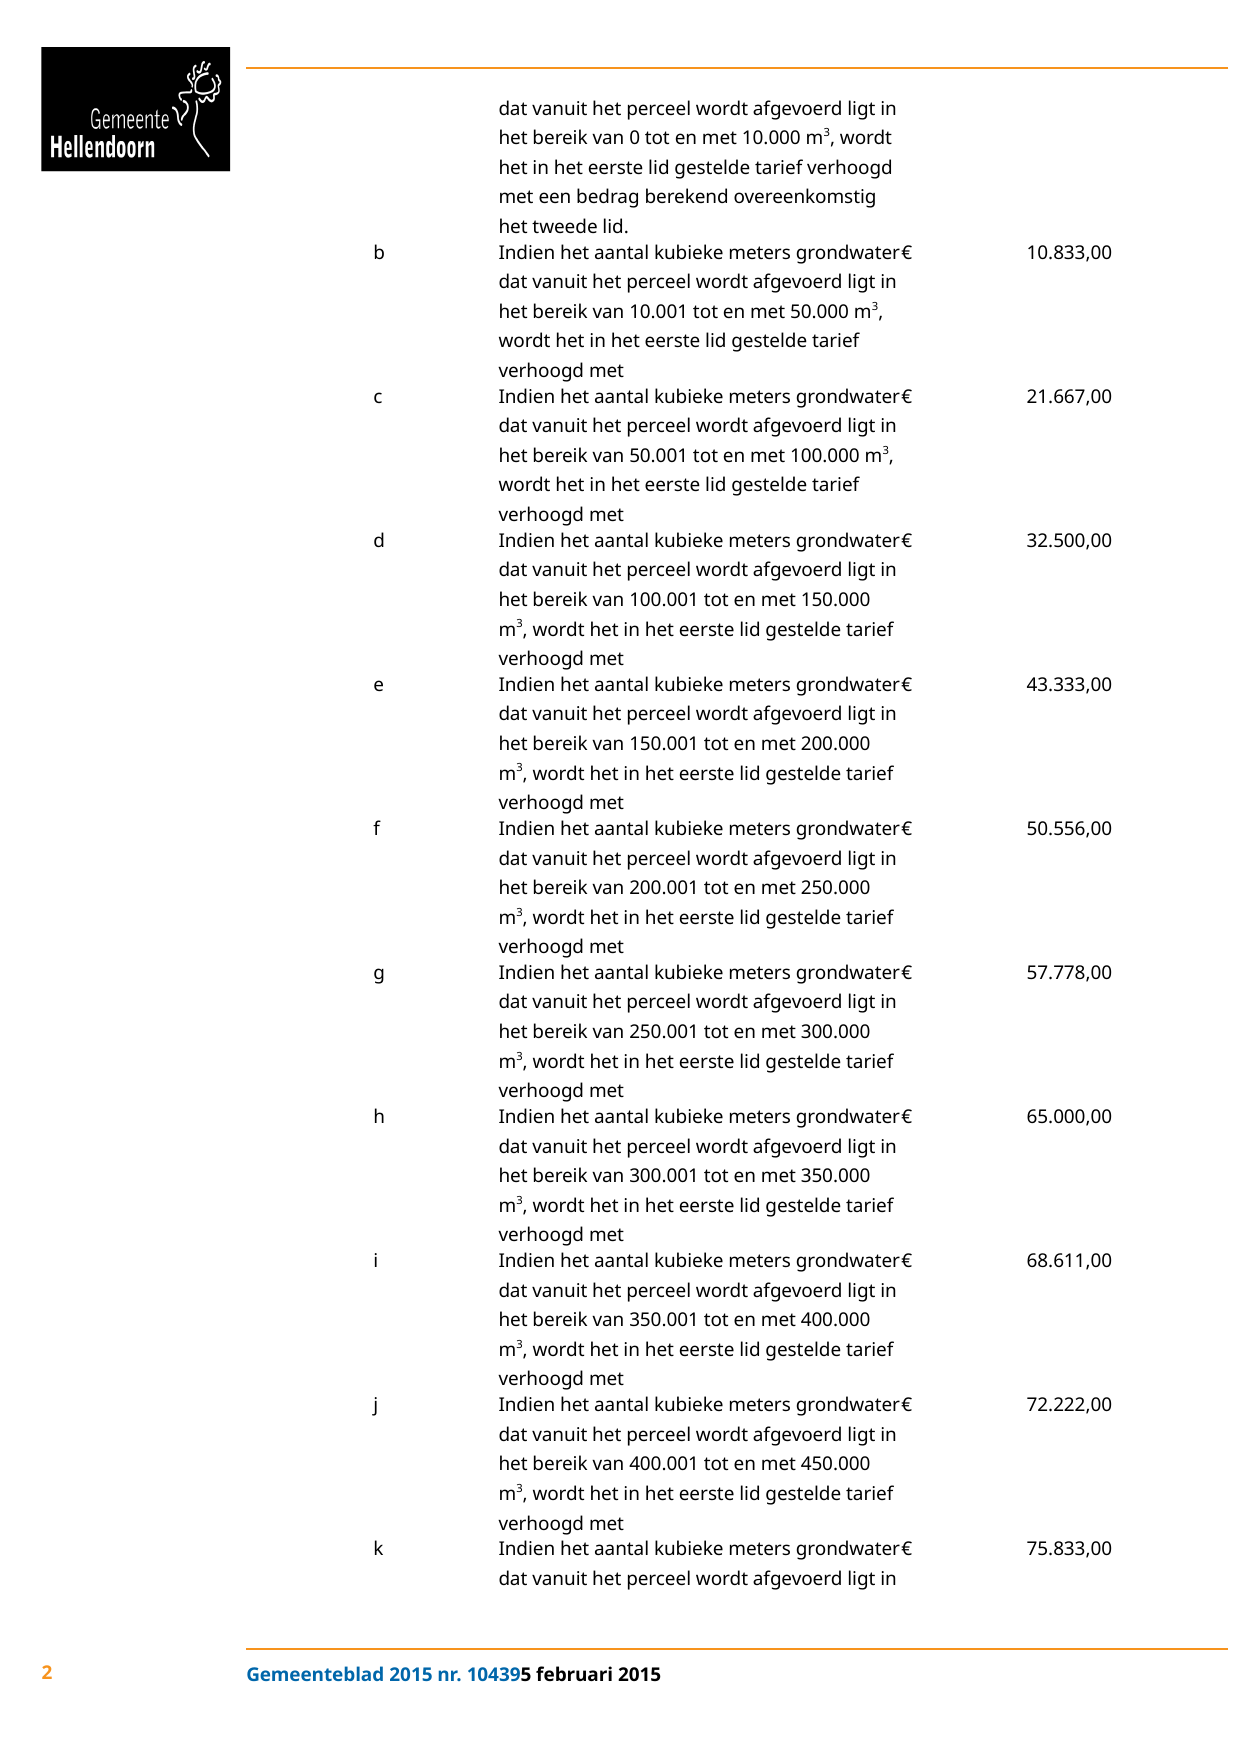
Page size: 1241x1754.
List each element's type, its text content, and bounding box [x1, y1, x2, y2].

table_cell Indien het aantal kubieke meters grondwater dat vanuit het perceel wordt afgevoerd ligt in het bereik van 100.001 tot en met 150.000 m3, wordt het in het eerste lid gestelde tarief verhoogd met [498, 527, 901, 671]
table_cell Indien het aantal kubieke meters grondwater dat vanuit het perceel wordt afgevoerd ligt in het bereik van 10.001 tot en met 50.000 m3, wordt het in het eerste lid gestelde tarief verhoogd met [498, 239, 901, 383]
table_cell 68.611,00 [1026, 1247, 1152, 1391]
table_cell 10.833,00 [1026, 239, 1152, 383]
table_cell € [901, 1391, 1026, 1535]
table_cell b [373, 239, 498, 383]
table_cell k [373, 1535, 498, 1591]
table_cell g [373, 959, 498, 1103]
table_cell Indien het aantal kubieke meters grondwater dat vanuit het perceel wordt afgevoerd ligt in het bereik van 300.001 tot en met 350.000 m3, wordt het in het eerste lid gestelde tarief verhoogd met [498, 1103, 901, 1247]
table_cell [248, 1247, 373, 1391]
table_cell [248, 815, 373, 959]
table_cell f [373, 815, 498, 959]
table_cell e [373, 671, 498, 815]
table_cell [248, 1103, 373, 1247]
table_cell 57.778,00 [1026, 959, 1152, 1103]
table_cell Indien het aantal kubieke meters grondwater dat vanuit het perceel wordt afgevoerd ligt in het bereik van 350.001 tot en met 400.000 m3, wordt het in het eerste lid gestelde tarief verhoogd met [498, 1247, 901, 1391]
table_cell 43.333,00 [1026, 671, 1152, 815]
table_cell [248, 95, 373, 239]
table_cell Indien het aantal kubieke meters grondwater dat vanuit het perceel wordt afgevoerd ligt in het bereik van 250.001 tot en met 300.000 m3, wordt het in het eerste lid gestelde tarief verhoogd met [498, 959, 901, 1103]
table_cell [248, 671, 373, 815]
table_cell [1026, 95, 1152, 239]
table_cell € [901, 527, 1026, 671]
table_cell 75.833,00 [1026, 1535, 1152, 1591]
table_cell c [373, 383, 498, 527]
table_cell [248, 527, 373, 671]
table_cell € [901, 1103, 1026, 1247]
table_cell [901, 95, 1026, 239]
table_cell € [901, 239, 1026, 383]
table_cell [248, 1391, 373, 1535]
table_cell [373, 95, 498, 239]
table_cell € [901, 1247, 1026, 1391]
table_cell j [373, 1391, 498, 1535]
table_cell i [373, 1247, 498, 1391]
table_cell Indien het aantal kubieke meters grondwater dat vanuit het perceel wordt afgevoerd ligt in het bereik van 150.001 tot en met 200.000 m3, wordt het in het eerste lid gestelde tarief verhoogd met [498, 671, 901, 815]
table_cell 65.000,00 [1026, 1103, 1152, 1247]
picture [41, 47, 231, 172]
table_cell dat vanuit het perceel wordt afgevoerd ligt in het bereik van 0 tot en met 10.000 m3, wordt het in het eerste lid gestelde tarief verhoogd met een bedrag berekend overeenkomstig het tweede lid. [498, 95, 901, 239]
table_cell Indien het aantal kubieke meters grondwater dat vanuit het perceel wordt afgevoerd ligt in het bereik van 200.001 tot en met 250.000 m3, wordt het in het eerste lid gestelde tarief verhoogd met [498, 815, 901, 959]
table_cell 32.500,00 [1026, 527, 1152, 671]
table_cell € [901, 1535, 1026, 1591]
table_cell € [901, 959, 1026, 1103]
table_cell Indien het aantal kubieke meters grondwater dat vanuit het perceel wordt afgevoerd ligt in het bereik van 400.001 tot en met 450.000 m3, wordt het in het eerste lid gestelde tarief verhoogd met [498, 1391, 901, 1535]
table_cell € [901, 671, 1026, 815]
table_cell € [901, 815, 1026, 959]
table_cell [248, 959, 373, 1103]
table_cell [248, 1535, 373, 1591]
table_cell [248, 383, 373, 527]
table_cell h [373, 1103, 498, 1247]
table_cell Indien het aantal kubieke meters grondwater dat vanuit het perceel wordt afgevoerd ligt in het bereik van 50.001 tot en met 100.000 m3, wordt het in het eerste lid gestelde tarief verhoogd met [498, 383, 901, 527]
table_cell 21.667,00 [1026, 383, 1152, 527]
table_cell [248, 239, 373, 383]
table_cell 50.556,00 [1026, 815, 1152, 959]
table_cell d [373, 527, 498, 671]
table_cell 72.222,00 [1026, 1391, 1152, 1535]
table_cell Indien het aantal kubieke meters grondwater dat vanuit het perceel wordt afgevoerd ligt in [498, 1535, 901, 1591]
table_cell € [901, 383, 1026, 527]
